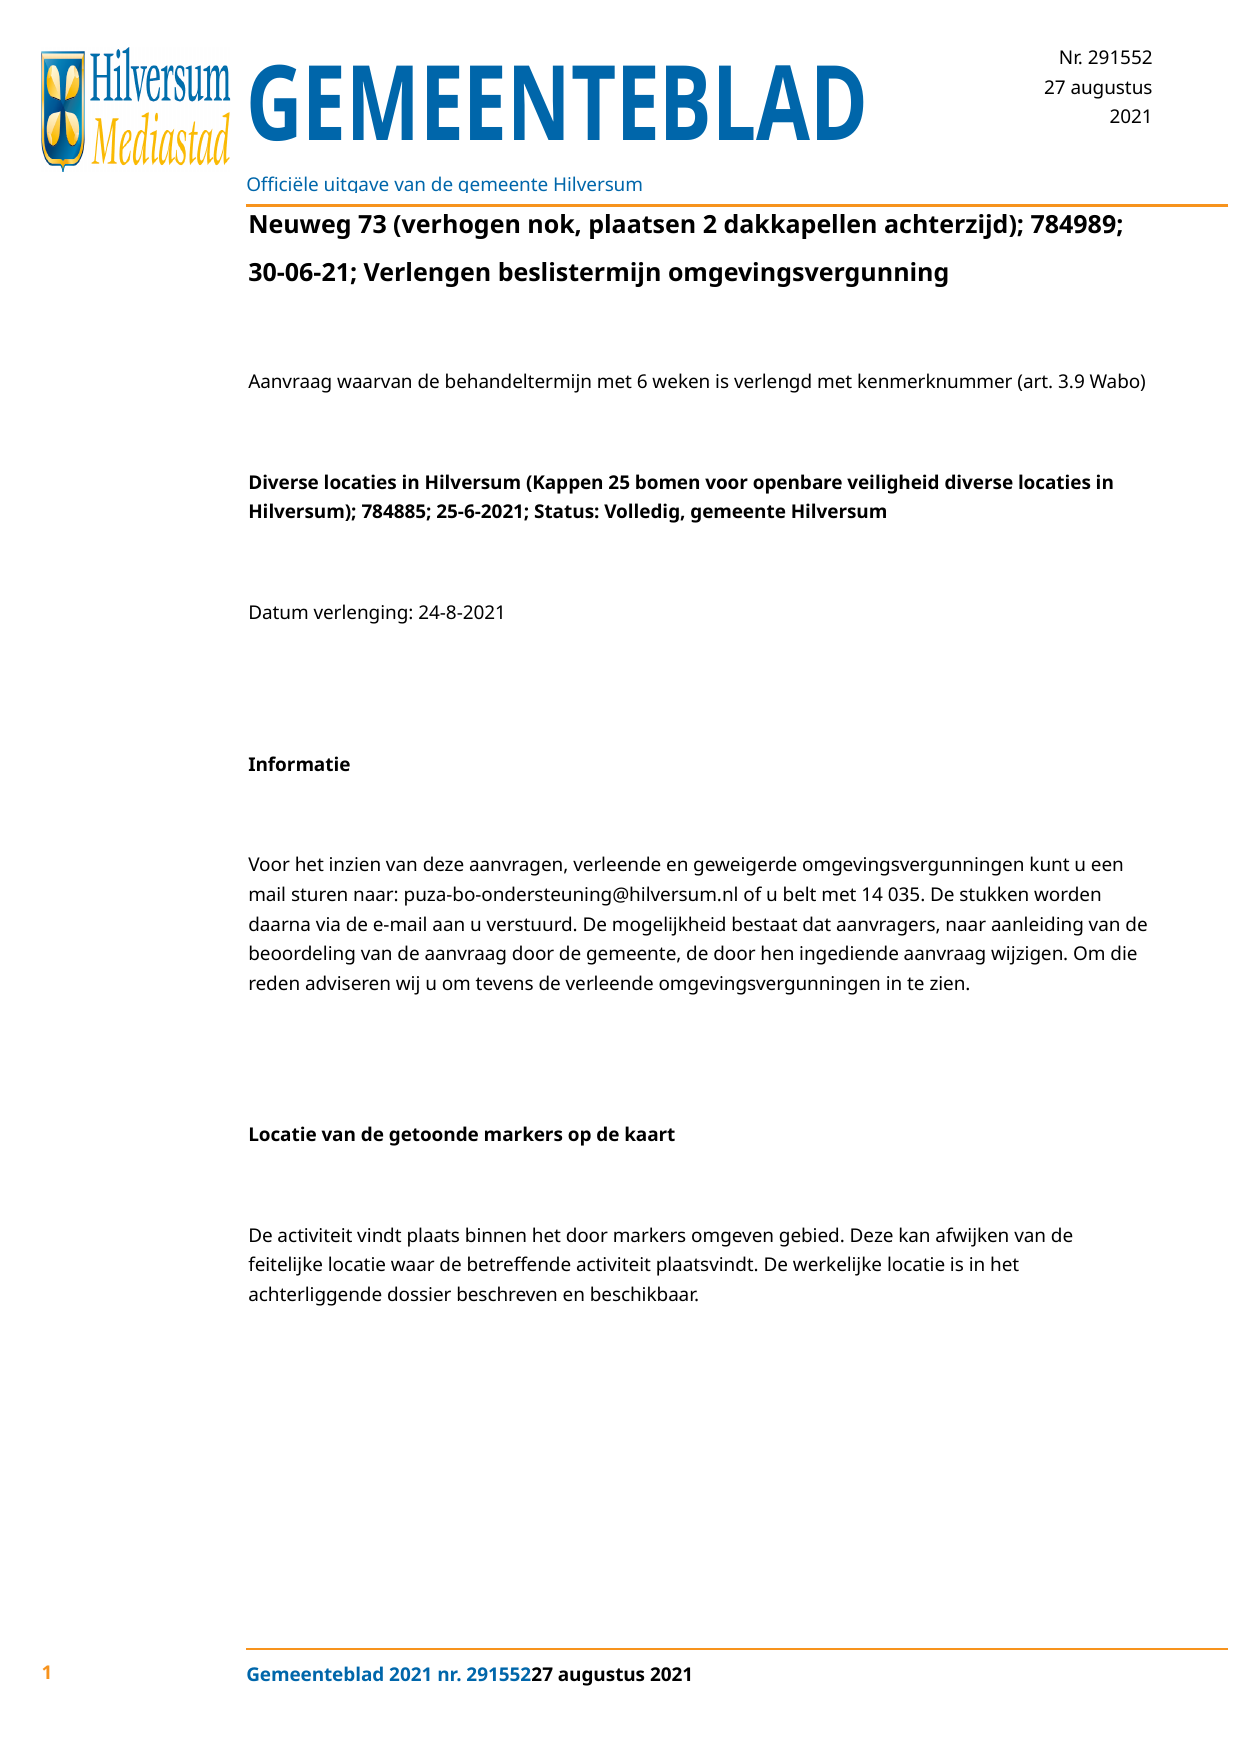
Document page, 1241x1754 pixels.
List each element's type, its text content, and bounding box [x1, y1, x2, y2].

text De activiteit vindt plaats binnen het door markers omgeven gebied. Deze kan afwijken van de feitelijke locatie waar de betreffende activiteit plaatsvindt. De werkelijke locatie is in het achterliggende dossier beschreven en beschikbaar. [248, 1222, 1152, 1307]
text Voor het inzien van deze aanvragen, verleende en geweigerde omgevingsvergunningen kunt u een mail sturen naar: puza-bo-ondersteuning@hilversum.nl of u belt met 14 035. De stukken worden daarna via de e-mail aan u verstuurd. De mogelijkheid bestaat dat aanvragers, naar aanleiding van de beoordeling van de aanvraag door de gemeente, de door hen ingediende aanvraag wijzigen. Om die reden adviseren wij u om tevens de verleende omgevingsvergunningen in te zien. [248, 852, 1152, 996]
text Diverse locaties in Hilversum (Kappen 25 bomen voor openbare veiligheid diverse locaties in Hilversum); 784885; 25-6-2021; Status: Volledig, gemeente Hilversum [248, 469, 1152, 524]
picture [41, 47, 231, 172]
text Datum verlenging: 24-8-2021 [248, 599, 1152, 625]
text Neuweg 73 (verhogen nok, plaatsen 2 dakkapellen achterzijd); 784989; 30-06-21; Verlengen beslistermijn omgevingsvergunning [248, 207, 1152, 288]
text Informatie [248, 751, 1152, 777]
text Aanvraag waarvan de behandeltermijn met 6 weken is verlengd met kenmerknummer (art. 3.9 Wabo) [248, 368, 1152, 394]
text Locatie van de getoonde markers op de kaart [248, 1121, 1152, 1147]
